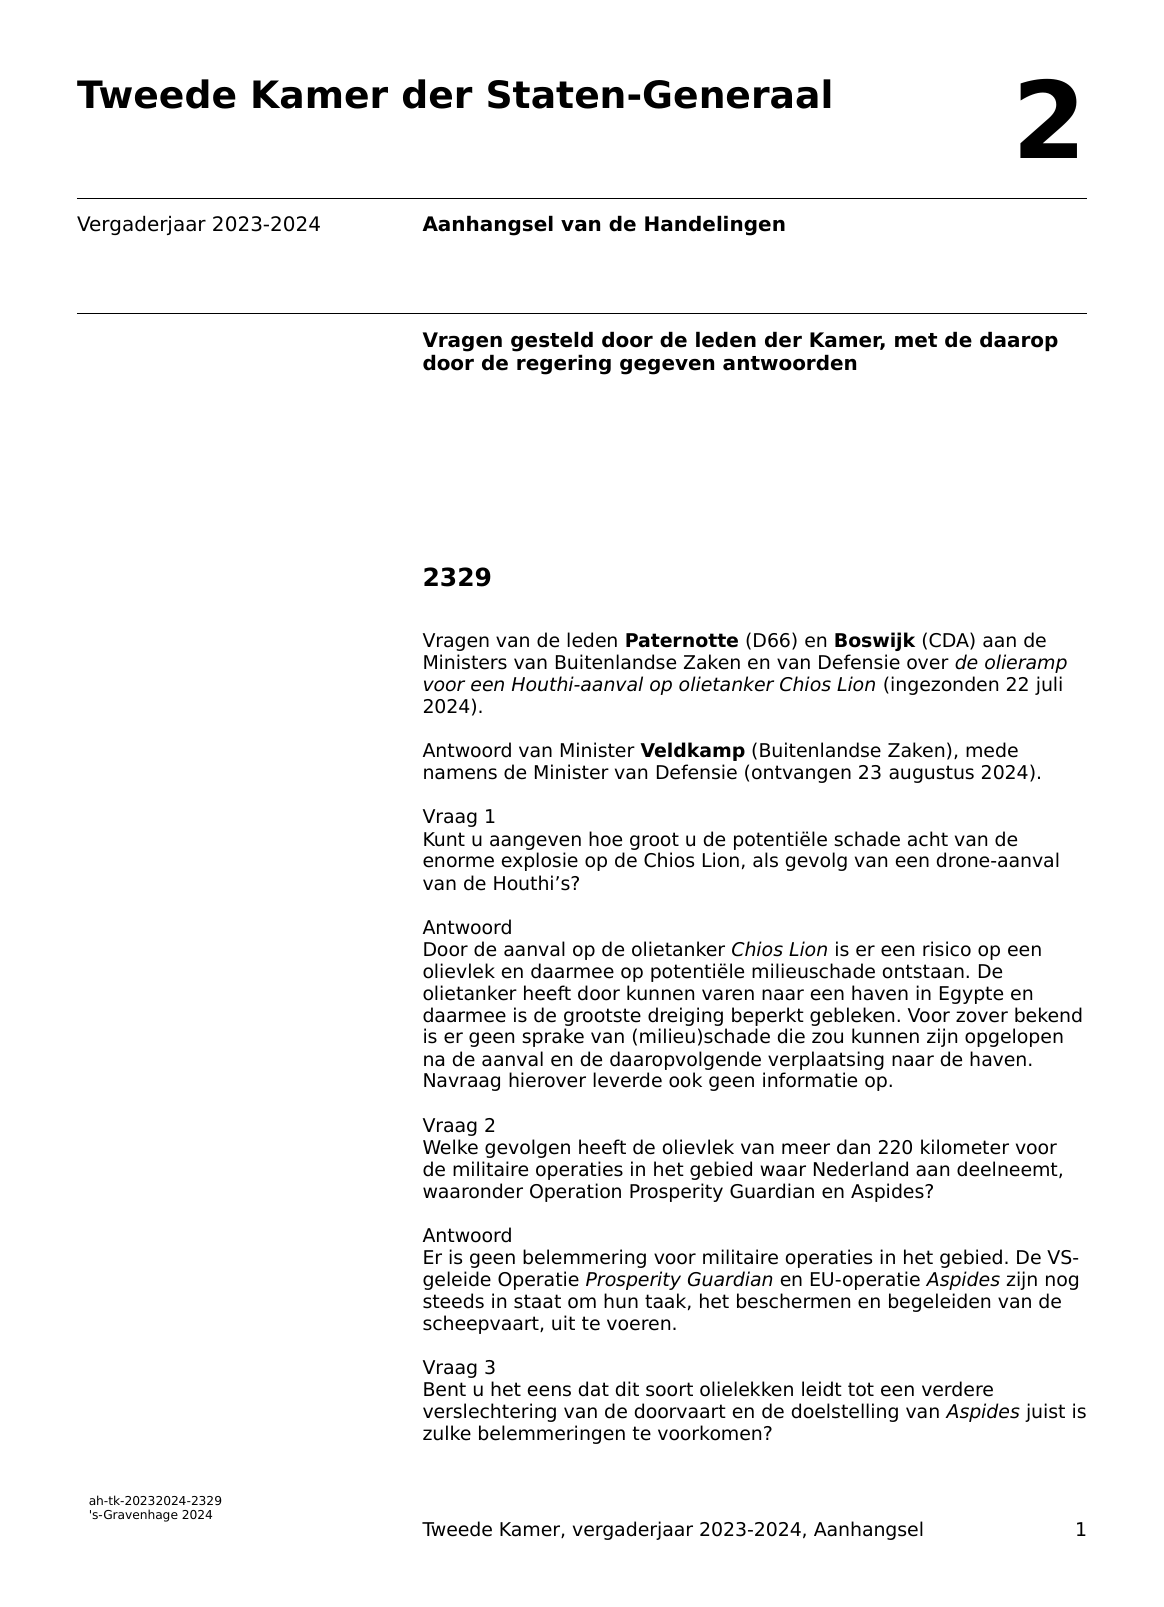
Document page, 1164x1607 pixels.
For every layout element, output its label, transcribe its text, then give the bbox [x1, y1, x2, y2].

table_cell Vragen gesteld door de leden der Kamer, met de daarop door de regering gegeven antwoorden [422, 314, 1087, 375]
table_header Tweede Kamer der Staten-Generaal [77, 59, 886, 198]
table_cell Vergaderjaar 2023-2024 [77, 199, 422, 313]
text 2329 [422, 563, 1087, 592]
text Bent u het eens dat dit soort olielekken leidt tot een verdere verslechtering van de doorvaart en de doelstelling van Aspides juist is zulke belemmeringen te voorkomen? [422, 1379, 1087, 1445]
text Vraag 3 [422, 1357, 1087, 1379]
text Antwoord [422, 1225, 1087, 1247]
table_header 2 [886, 59, 1087, 198]
text ah-tk-20232024-2329 [88, 1494, 323, 1508]
text Vraag 2 [422, 1114, 1087, 1137]
text 's-Gravenhage 2024 [88, 1508, 323, 1522]
text Er is geen belemmering voor militaire operaties in het gebied. De VS-geleide Operatie Prosperity Guardian en EU-operatie Aspides zijn nog steeds in staat om hun taak, het beschermen en begeleiden van de scheepvaart, uit te voeren. [422, 1247, 1087, 1334]
text Vraag 1 [422, 806, 1087, 828]
table_cell Aanhangsel van de Handelingen [422, 199, 1087, 313]
text Vragen van de leden Paternotte (D66) en Boswijk (CDA) aan de Ministers van Buitenlandse Zaken en van Defensie over de olieramp voor een Houthi-aanval op olietanker Chios Lion (ingezonden 22 juli 2024). [422, 630, 1087, 718]
table_cell [77, 314, 422, 375]
text Antwoord van Minister Veldkamp (Buitenlandse Zaken), mede namens de Minister van Defensie (ontvangen 23 augustus 2024). [422, 740, 1087, 784]
text Antwoord [422, 917, 1087, 938]
text Kunt u aangeven hoe groot u de potentiële schade acht van de enorme explosie op de Chios Lion, als gevolg van een drone-aanval van de Houthi’s? [422, 828, 1087, 894]
text Welke gevolgen heeft de olievlek van meer dan 220 kilometer voor de militaire operaties in het gebied waar Nederland aan deelneemt, waaronder Operation Prosperity Guardian en Aspides? [422, 1137, 1087, 1202]
text Door de aanval op de olietanker Chios Lion is er een risico op een olievlek en daarmee op potentiële milieuschade ontstaan. De olietanker heeft door kunnen varen naar een haven in Egypte en daarmee is de grootste dreiging beperkt gebleken. Voor zover bekend is er geen sprake van (milieu)schade die zou kunnen zijn opgelopen na de aanval en de daaropvolgende verplaatsing naar de haven. Navraag hierover leverde ook geen informatie op. [422, 938, 1087, 1092]
